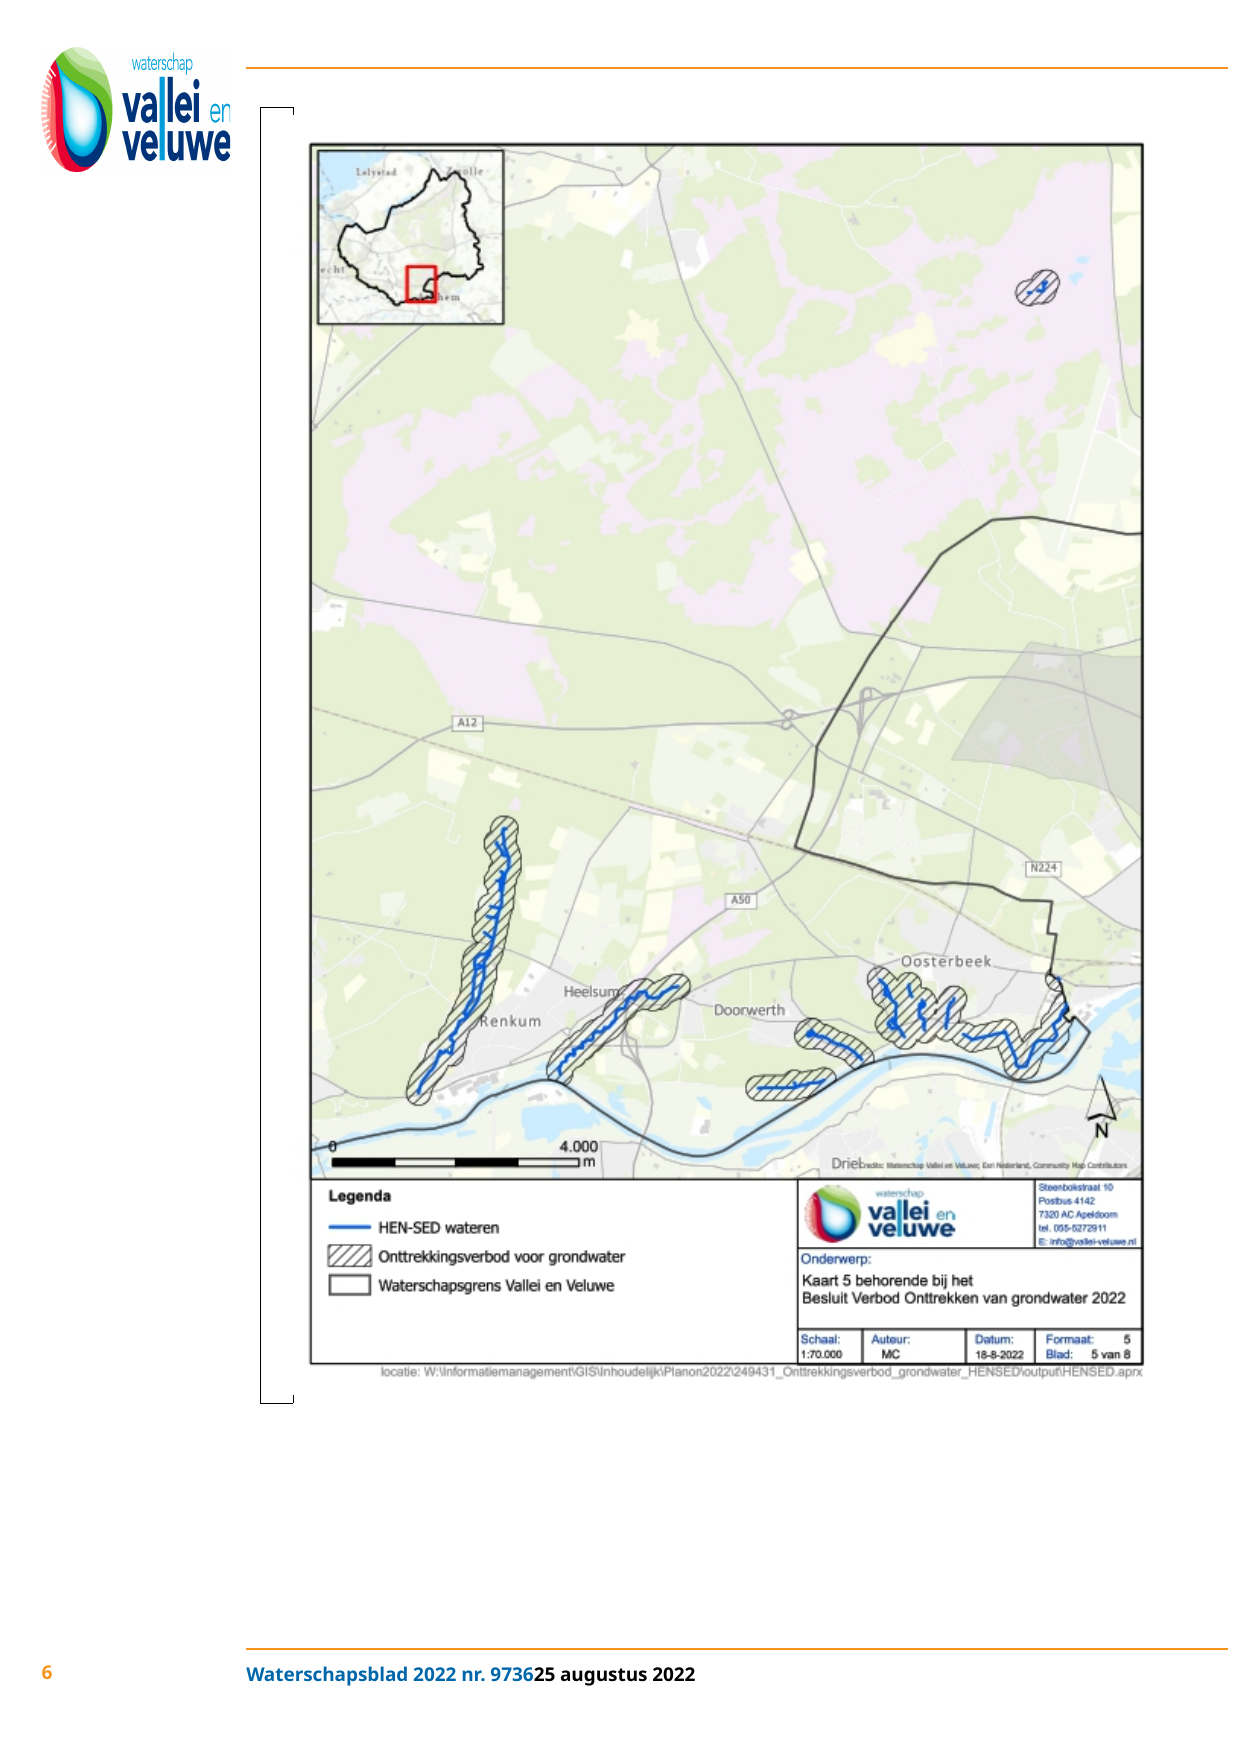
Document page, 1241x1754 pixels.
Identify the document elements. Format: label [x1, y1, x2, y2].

picture [41, 47, 231, 172]
picture [268, 115, 1173, 1395]
